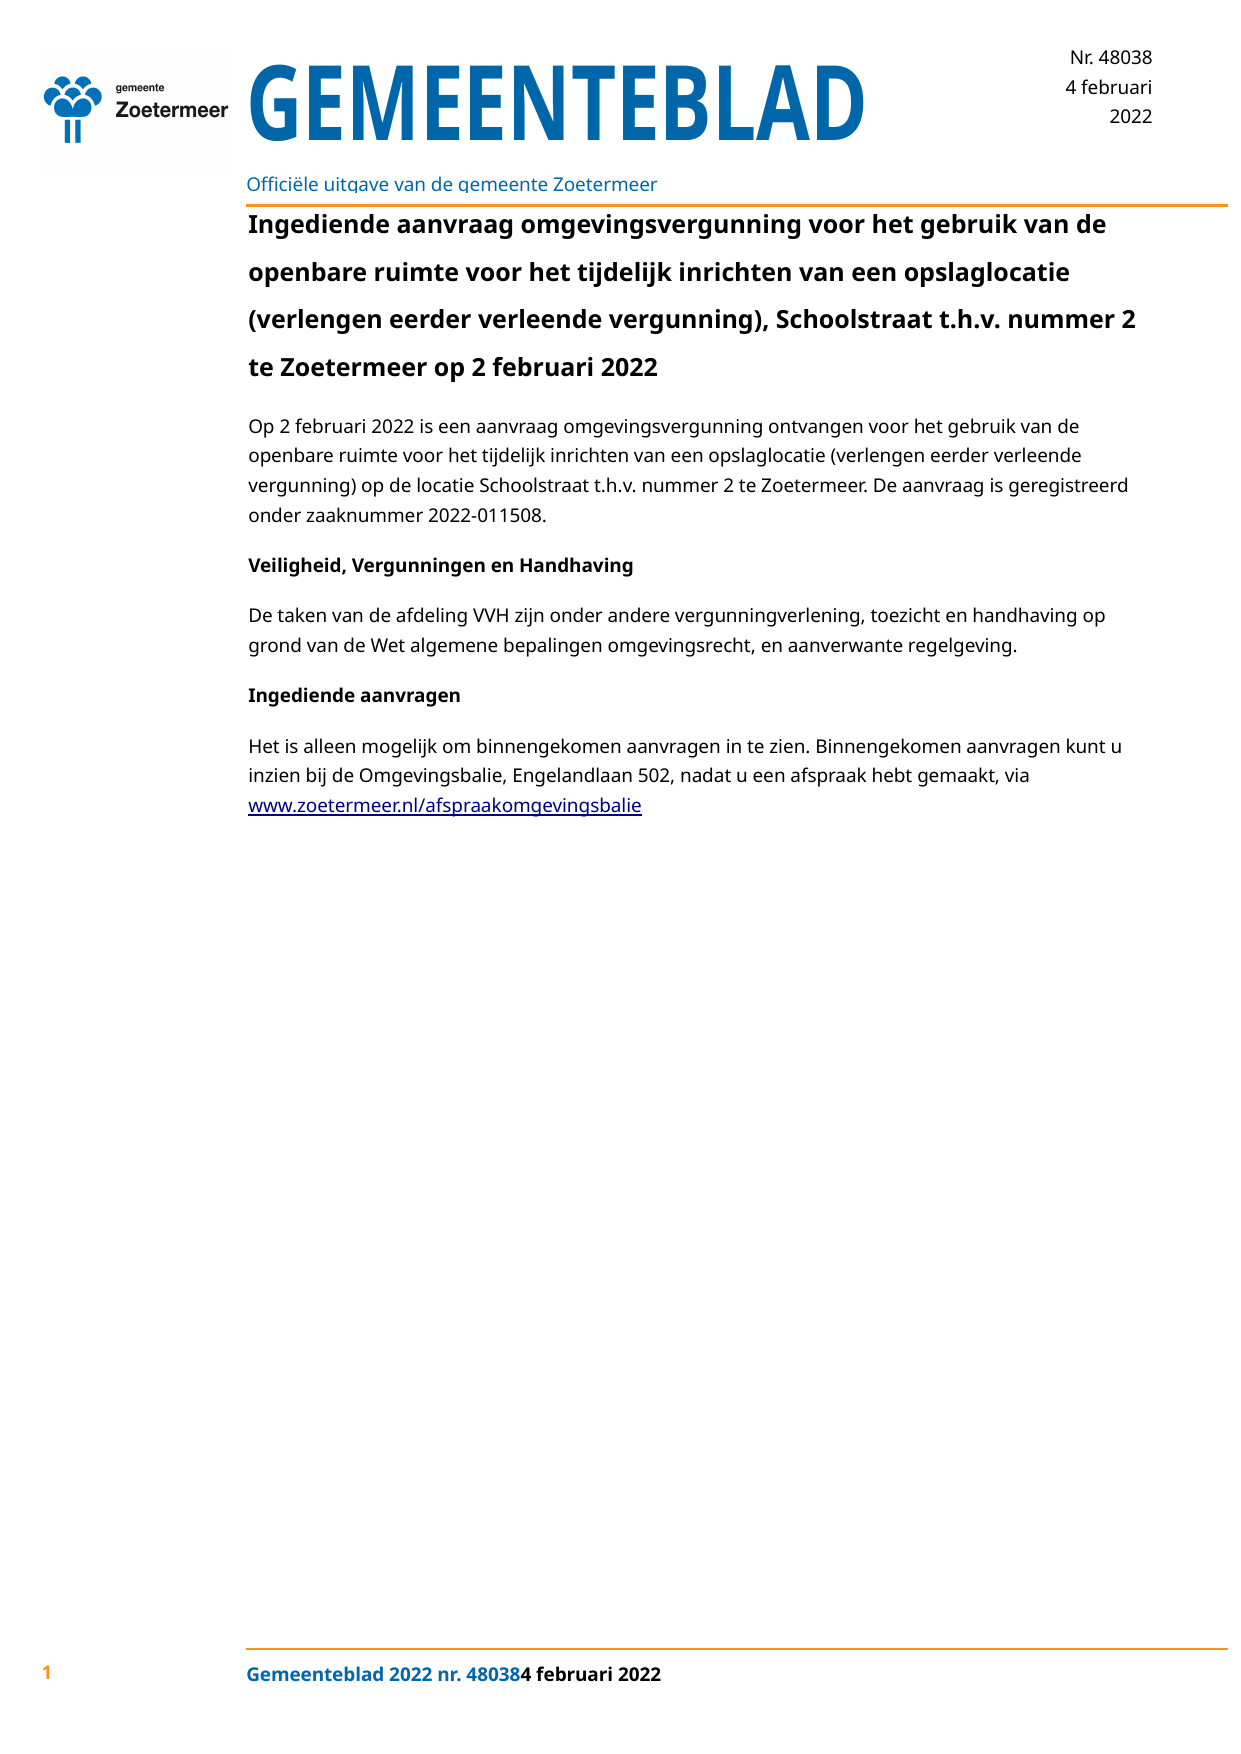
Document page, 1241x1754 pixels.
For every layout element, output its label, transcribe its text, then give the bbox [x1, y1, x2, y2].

text Ingediende aanvragen [248, 683, 1152, 708]
text Veiligheid, Vergunningen en Handhaving [248, 552, 1152, 578]
picture [41, 47, 231, 172]
text Ingediende aanvraag omgevingsvergunning voor het gebruik van de openbare ruimte voor het tijdelijk inrichten van een opslaglocatie (verlengen eerder verleende vergunning), Schoolstraat t.h.v. nummer 2 te Zoetermeer op 2 februari 2022 [248, 207, 1152, 384]
text Op 2 februari 2022 is een aanvraag omgevingsvergunning ontvangen voor het gebruik van de openbare ruimte voor het tijdelijk inrichten van een opslaglocatie (verlengen eerder verleende vergunning) op de locatie Schoolstraat t.h.v. nummer 2 te Zoetermeer. De aanvraag is geregistreerd onder zaaknummer 2022-011508. [248, 413, 1152, 528]
text Het is alleen mogelijk om binnengekomen aanvragen in te zien. Binnengekomen aanvragen kunt u inzien bij de Omgevingsbalie, Engelandlaan 502, nadat u een afspraak hebt gemaakt, via www.zoetermeer.nl/afspraakomgevingsbalie [248, 733, 1152, 818]
text De taken van de afdeling VVH zijn onder andere vergunningverlening, toezicht en handhaving op grond van de Wet algemene bepalingen omgevingsrecht, en aanverwante regelgeving. [248, 603, 1152, 658]
